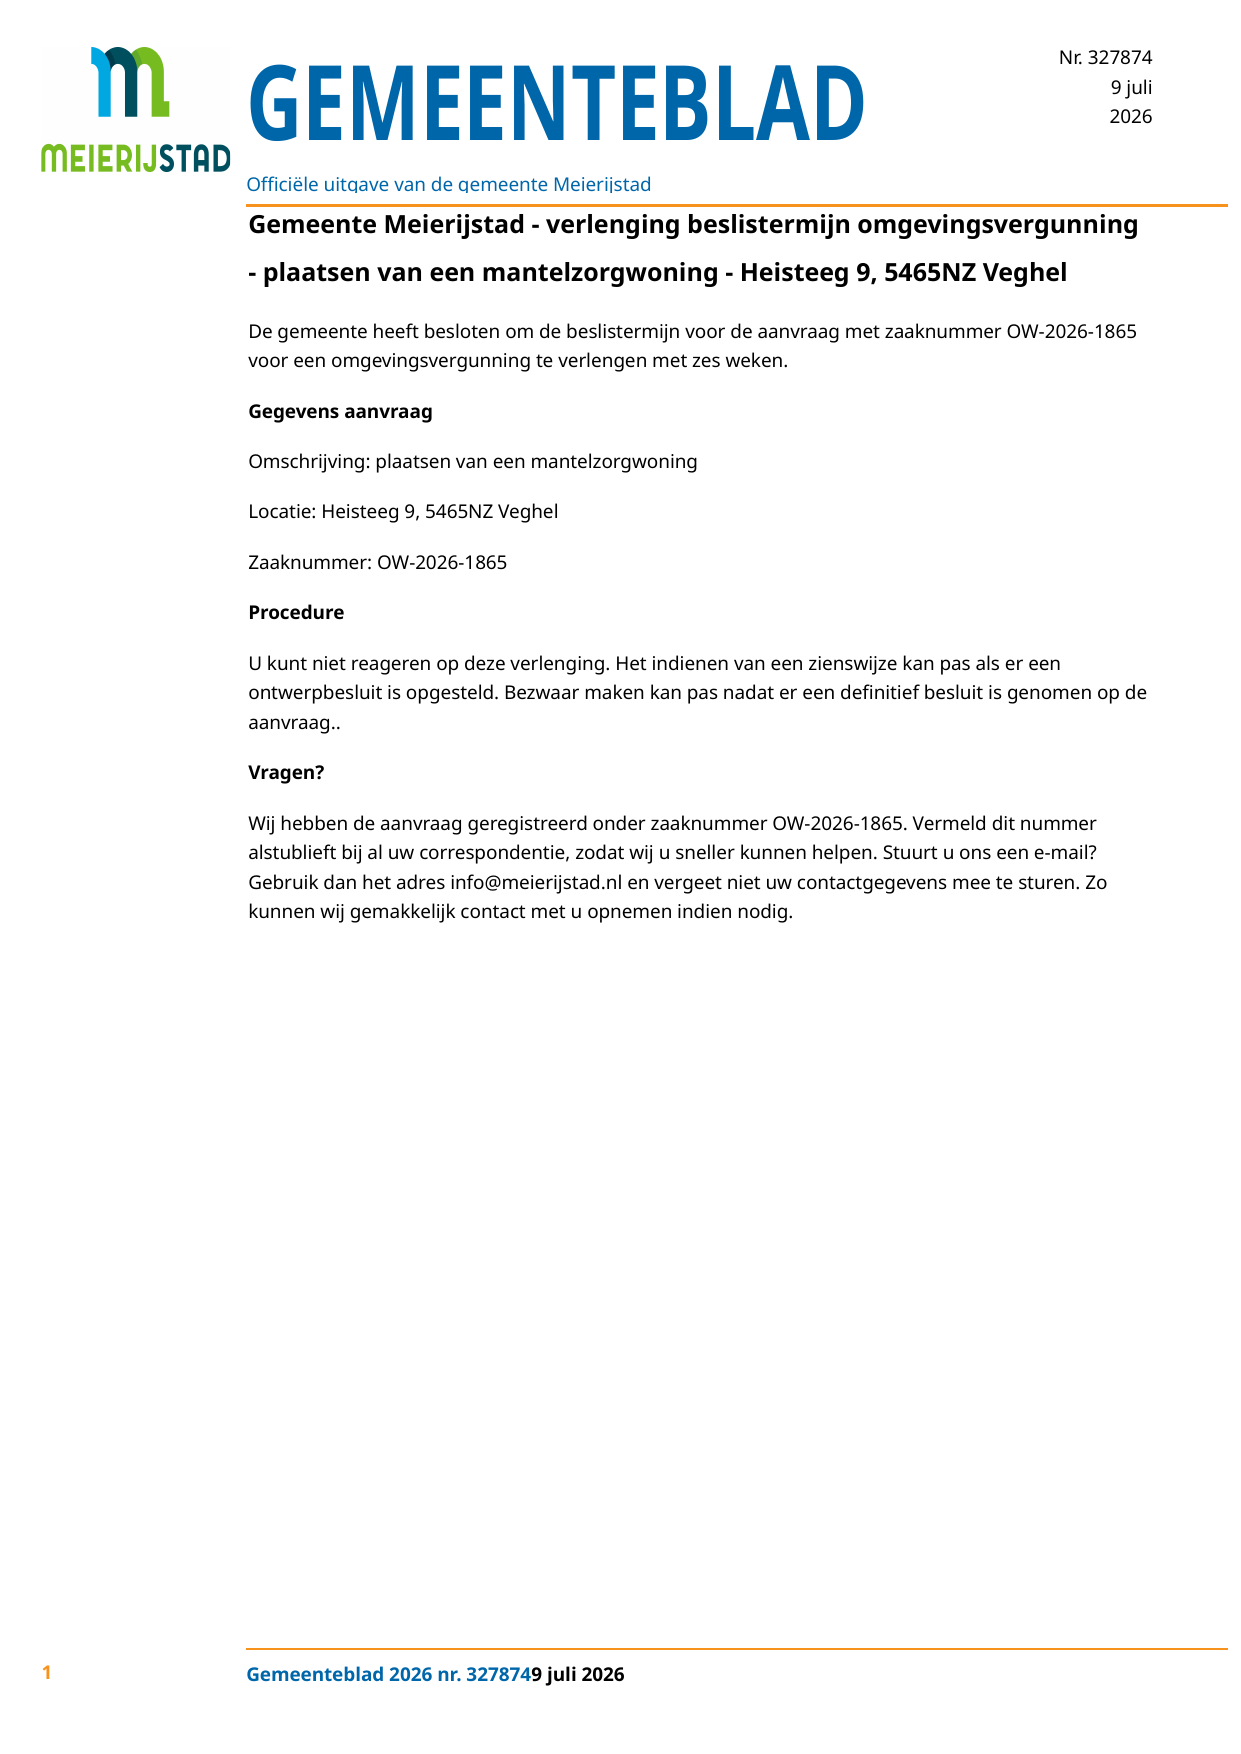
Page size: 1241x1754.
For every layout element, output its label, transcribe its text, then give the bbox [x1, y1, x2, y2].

text Omschrijving: plaatsen van een mantelzorgwoning [248, 448, 1152, 474]
text U kunt niet reageren op deze verlenging. Het indienen van een zienswijze kan pas als er een ontwerpbesluit is opgesteld. Bezwaar maken kan pas nadat er een definitief besluit is genomen op de aanvraag.. [248, 650, 1152, 735]
text Zaaknummer: OW-2026-1865 [248, 549, 1152, 575]
text Gegevens aanvraag [248, 398, 1152, 424]
picture [41, 47, 231, 172]
text Gemeente Meierijstad - verlenging beslistermijn omgevingsvergunning - plaatsen van een mantelzorgwoning - Heisteeg 9, 5465NZ Veghel [248, 207, 1152, 288]
text Procedure [248, 599, 1152, 625]
text De gemeente heeft besloten om de beslistermijn voor de aanvraag met zaaknummer OW-2026-1865 voor een omgevingsvergunning te verlengen met zes weken. [248, 318, 1152, 373]
text Locatie: Heisteeg 9, 5465NZ Veghel [248, 499, 1152, 524]
text Wij hebben de aanvraag geregistreerd onder zaaknummer OW-2026-1865. Vermeld dit nummer alstublieft bij al uw correspondentie, zodat wij u sneller kunnen helpen. Stuurt u ons een e-mail? Gebruik dan het adres info@meierijstad.nl en vergeet niet uw contactgegevens mee te sturen. Zo kunnen wij gemakkelijk contact met u opnemen indien nodig. [248, 810, 1152, 924]
text Vragen? [248, 759, 1152, 785]
